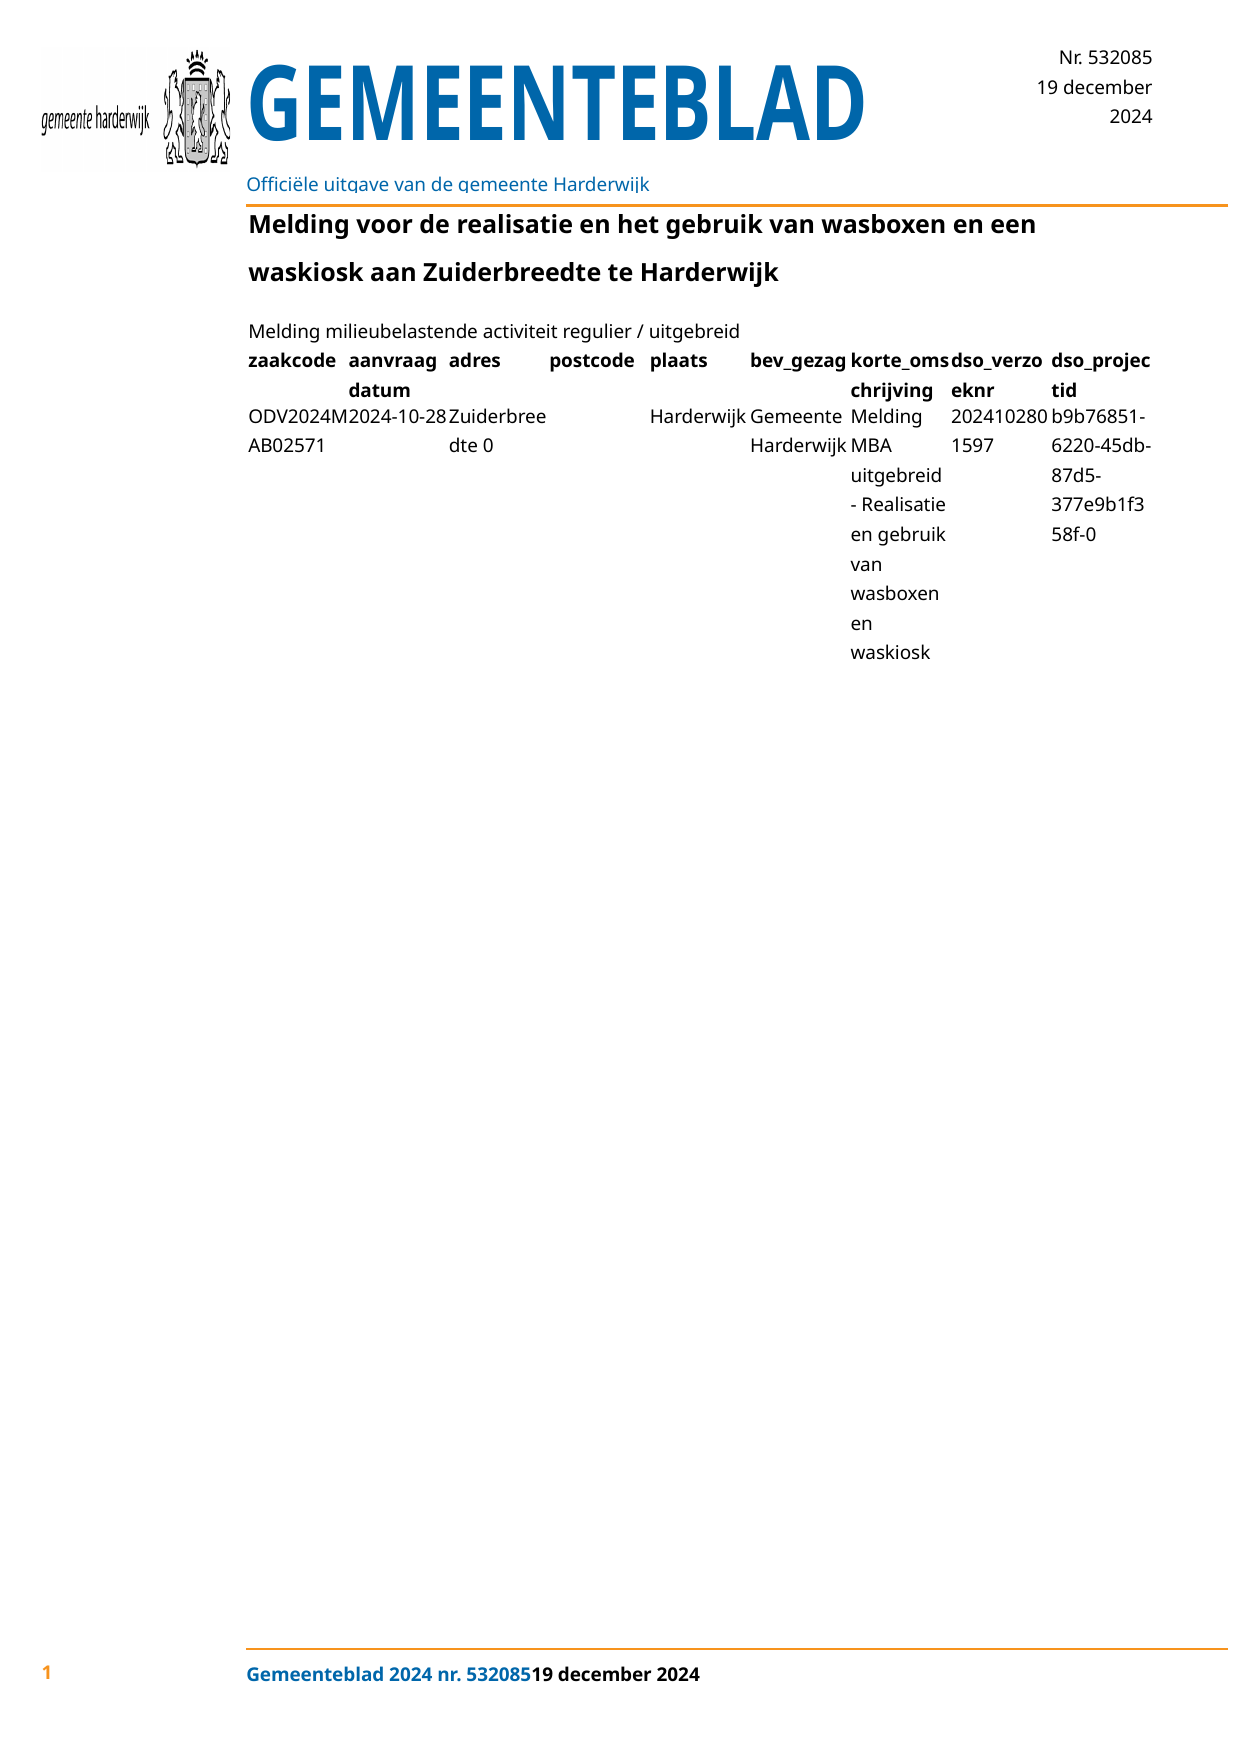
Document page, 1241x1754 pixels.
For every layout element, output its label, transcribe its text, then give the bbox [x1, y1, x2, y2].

table_cell Zuiderbreedte 0 [449, 403, 549, 665]
table_header aanvraagdatum [348, 348, 449, 403]
text Melding voor de realisatie en het gebruik van wasboxen en een waskiosk aan Zuiderbreedte te Harderwijk [248, 207, 1152, 288]
table_cell Gemeente Harderwijk [750, 403, 850, 665]
table_header zaakcode [248, 348, 348, 403]
table_cell Melding MBA uitgebreid - Realisatie en gebruik van wasboxen en waskiosk [850, 403, 951, 665]
table_header dso_verzoeknr [951, 348, 1051, 403]
table_header dso_projectid [1051, 348, 1152, 403]
picture [41, 47, 231, 172]
table_cell [549, 403, 649, 665]
table_header plaats [650, 348, 750, 403]
table_cell ODV2024MAB02571 [248, 403, 348, 665]
table_cell 2024102801597 [951, 403, 1051, 665]
table_header postcode [549, 348, 649, 403]
table_cell b9b76851-6220-45db-87d5-377e9b1f358f-0 [1051, 403, 1152, 665]
table_header adres [449, 348, 549, 403]
table_cell Harderwijk [650, 403, 750, 665]
table_header bev_gezag [750, 348, 850, 403]
table_cell 2024-10-28 [348, 403, 449, 665]
table_header korte_omschrijving [850, 348, 951, 403]
text Melding milieubelastende activiteit regulier / uitgebreid [248, 318, 1152, 344]
